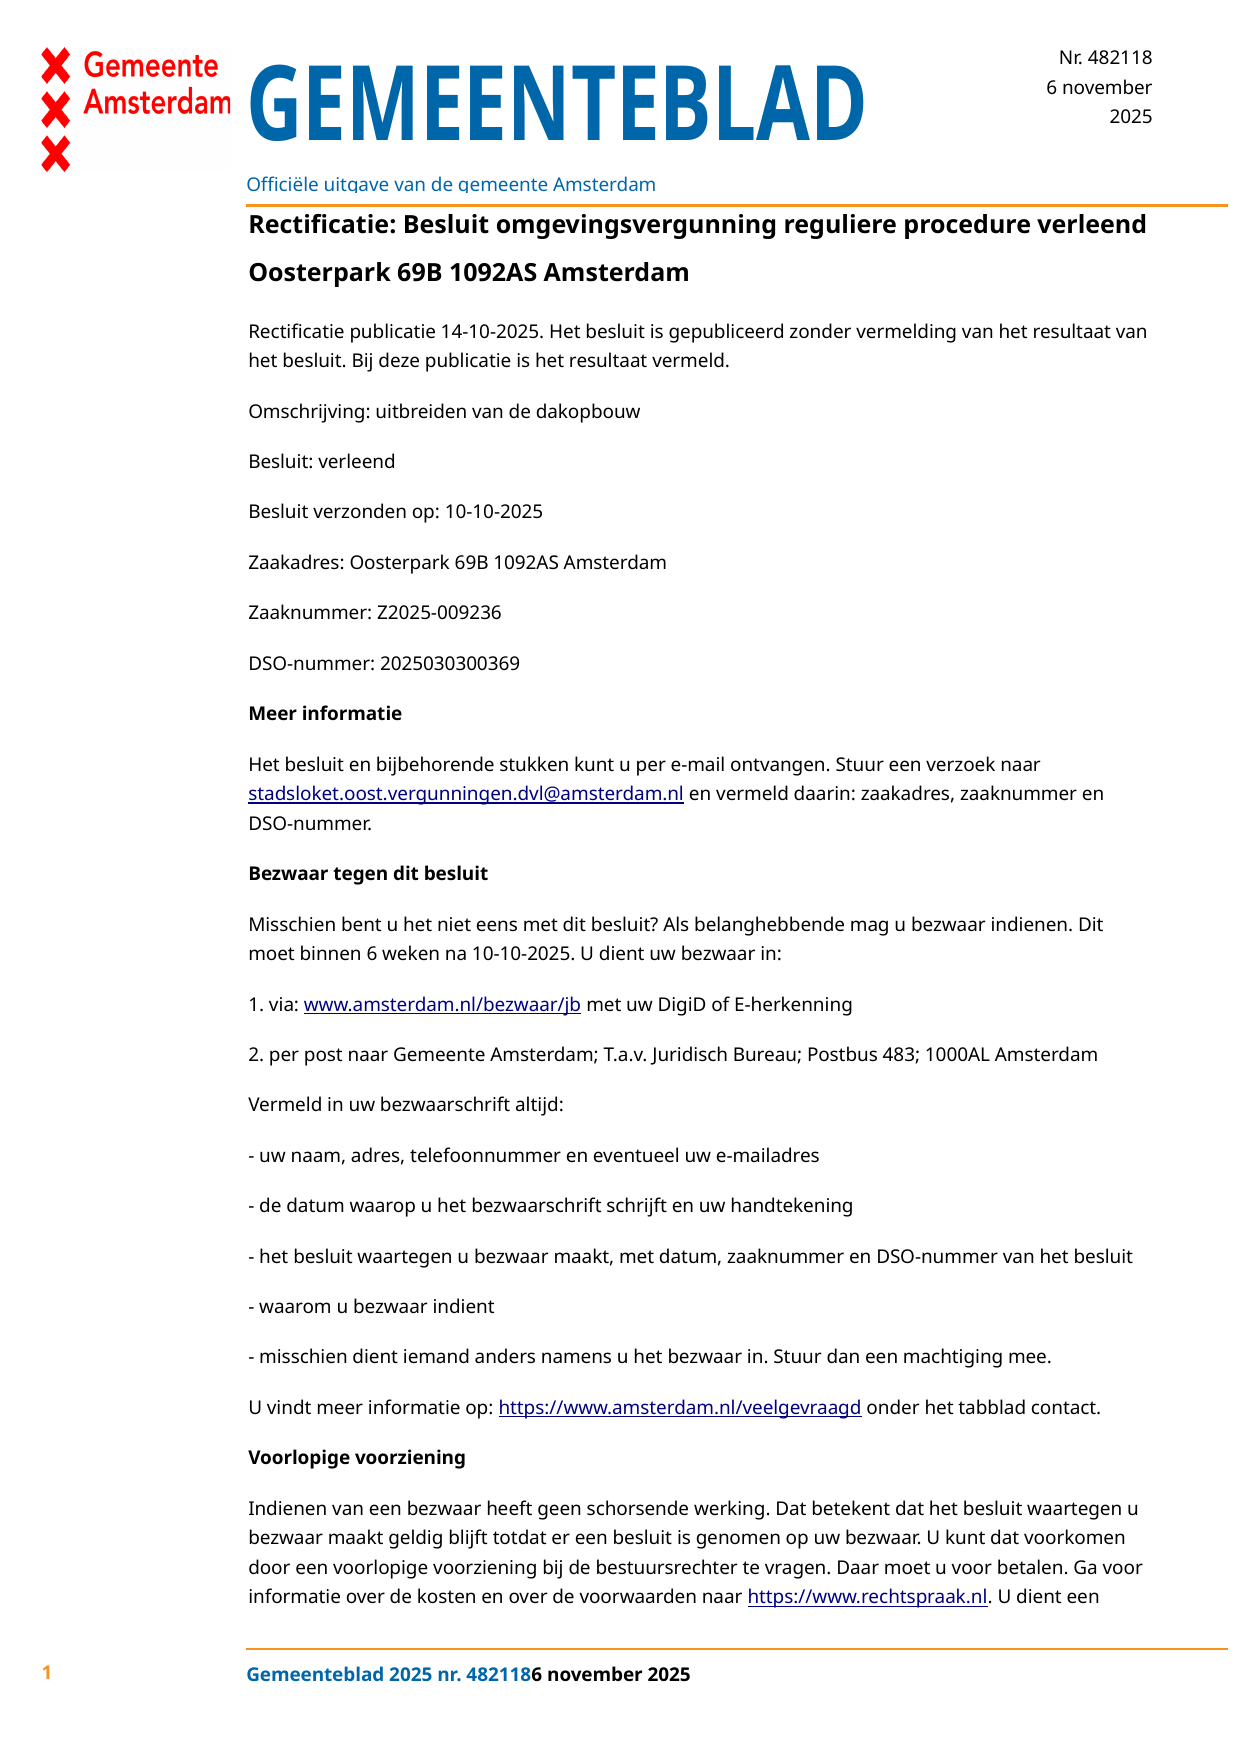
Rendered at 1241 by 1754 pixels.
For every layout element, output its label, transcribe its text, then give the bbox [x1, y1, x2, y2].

text 2. per post naar Gemeente Amsterdam; T.a.v. Juridisch Bureau; Postbus 483; 1000AL Amsterdam [248, 1041, 1152, 1067]
text Misschien bent u het niet eens met dit besluit? Als belanghebbende mag u bezwaar indienen. Dit moet binnen 6 weken na 10-10-2025. U dient uw bezwaar in: [248, 911, 1152, 966]
text - waarom u bezwaar indient [248, 1293, 1152, 1319]
text - het besluit waartegen u bezwaar maakt, met datum, zaaknummer en DSO-nummer van het besluit [248, 1243, 1152, 1269]
text Vermeld in uw bezwaarschrift altijd: [248, 1092, 1152, 1117]
text - uw naam, adres, telefoonnummer en eventueel uw e-mailadres [248, 1142, 1152, 1168]
text Besluit: verleend [248, 448, 1152, 474]
text Bezwaar tegen dit besluit [248, 860, 1152, 886]
text - misschien dient iemand anders namens u het bezwaar in. Stuur dan een machtiging mee. [248, 1344, 1152, 1369]
text Het besluit en bijbehorende stukken kunt u per e-mail ontvangen. Stuur een verzoek naar stadsloket.oost.vergunningen.dvl@amsterdam.nl en vermeld daarin: zaakadres, zaaknummer en DSO-nummer. [248, 751, 1152, 836]
text U vindt meer informatie op: https://www.amsterdam.nl/veelgevraagd onder het tabblad contact. [248, 1394, 1152, 1420]
text - de datum waarop u het bezwaarschrift schrijft en uw handtekening [248, 1192, 1152, 1218]
text DSO-nummer: 2025030300369 [248, 650, 1152, 676]
text Voorlopige voorziening [248, 1444, 1152, 1470]
text Indienen van een bezwaar heeft geen schorsende werking. Dat betekent dat het besluit waartegen u bezwaar maakt geldig blijft totdat er een besluit is genomen op uw bezwaar. U kunt dat voorkomen door een voorlopige voorziening bij de bestuursrechter te vragen. Daar moet u voor betalen. Ga voor informatie over de kosten en over de voorwaarden naar https://www.rechtspraak.nl. U dient een [248, 1495, 1152, 1609]
text 1. via: www.amsterdam.nl/bezwaar/jb met uw DigiD of E-herkenning [248, 991, 1152, 1017]
text Meer informatie [248, 700, 1152, 726]
text Besluit verzonden op: 10-10-2025 [248, 499, 1152, 524]
text Zaaknummer: Z2025-009236 [248, 599, 1152, 625]
text Rectificatie: Besluit omgevingsvergunning reguliere procedure verleend Oosterpark 69B 1092AS Amsterdam [248, 207, 1152, 288]
picture [41, 47, 231, 172]
text Rectificatie publicatie 14-10-2025. Het besluit is gepubliceerd zonder vermelding van het resultaat van het besluit. Bij deze publicatie is het resultaat vermeld. [248, 318, 1152, 373]
text Omschrijving: uitbreiden van de dakopbouw [248, 398, 1152, 424]
text Zaakadres: Oosterpark 69B 1092AS Amsterdam [248, 549, 1152, 575]
